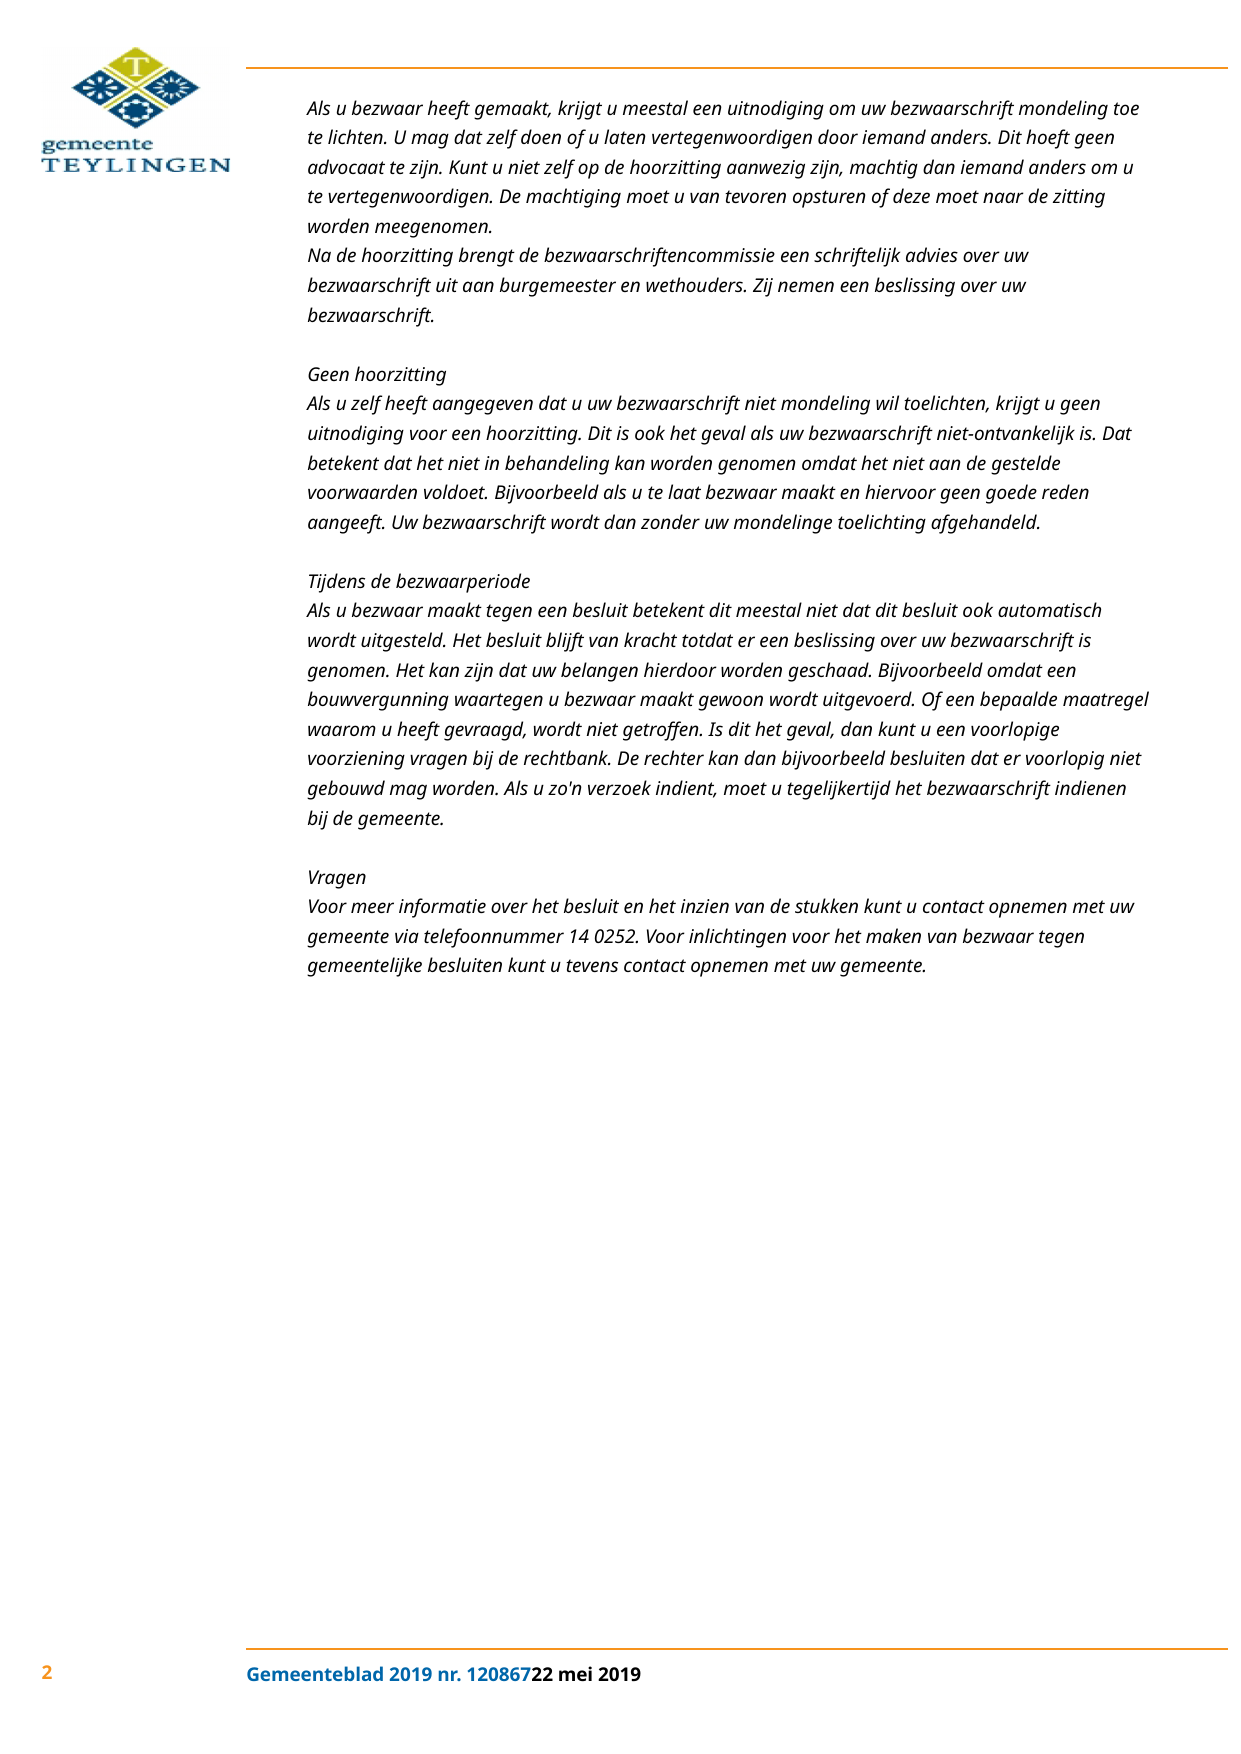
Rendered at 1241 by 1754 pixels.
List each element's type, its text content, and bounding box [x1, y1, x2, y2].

list Tijdens de bezwaarperiode [248, 568, 1152, 594]
list Als u bezwaar heeft gemaakt, krijgt u meestal een uitnodiging om uw bezwaarschrift mondeling toe te lichten. U mag dat zelf doen of u laten vertegenwoordigen door iemand anders. Dit hoeft geen advocaat te zijn. Kunt u niet zelf op de hoorzitting aanwezig zijn, machtig dan iemand anders om u te vertegenwoordigen. De machtiging moet u van tevoren opsturen of deze moet naar de zitting worden meegenomen. [248, 95, 1152, 239]
list Als u bezwaar maakt tegen een besluit betekent dit meestal niet dat dit besluit ook automatisch wordt uitgesteld. Het besluit blijft van kracht totdat er een beslissing over uw bezwaarschrift is genomen. Het kan zijn dat uw belangen hierdoor worden geschaad. Bijvoorbeeld omdat een bouwvergunning waartegen u bezwaar maakt gewoon wordt uitgevoerd. Of een bepaalde maatregel waarom u heeft gevraagd, wordt niet getroffen. Is dit het geval, dan kunt u een voorlopige voorziening vragen bij de rechtbank. De rechter kan dan bijvoorbeeld besluiten dat er voorlopig niet gebouwd mag worden. Als u zo'n verzoek indient, moet u tegelijkertijd het bezwaarschrift indienen bij de gemeente. [248, 598, 1152, 831]
list Vragen [248, 864, 1152, 890]
picture [41, 47, 231, 172]
list Geen hoorzitting [248, 361, 1152, 387]
list Als u zelf heeft aangegeven dat u uw bezwaarschrift niet mondeling wil toelichten, krijgt u geen uitnodiging voor een hoorzitting. Dit is ook het geval als uw bezwaarschrift niet-ontvankelijk is. Dat betekent dat het niet in behandeling kan worden genomen omdat het niet aan de gestelde voorwaarden voldoet. Bijvoorbeeld als u te laat bezwaar maakt en hiervoor geen goede reden aangeeft. Uw bezwaarschrift wordt dan zonder uw mondelinge toelichting afgehandeld. [248, 391, 1152, 535]
list Voor meer informatie over het besluit en het inzien van de stukken kunt u contact opnemen met uw gemeente via telefoonnummer 14 0252. Voor inlichtingen voor het maken van bezwaar tegen gemeentelijke besluiten kunt u tevens contact opnemen met uw gemeente. [248, 893, 1152, 978]
list Na de hoorzitting brengt de bezwaarschriftencommissie een schriftelijk advies over uw bezwaarschrift uit aan burgemeester en wethouders. Zij nemen een beslissing over uw bezwaarschrift. [248, 243, 1152, 328]
